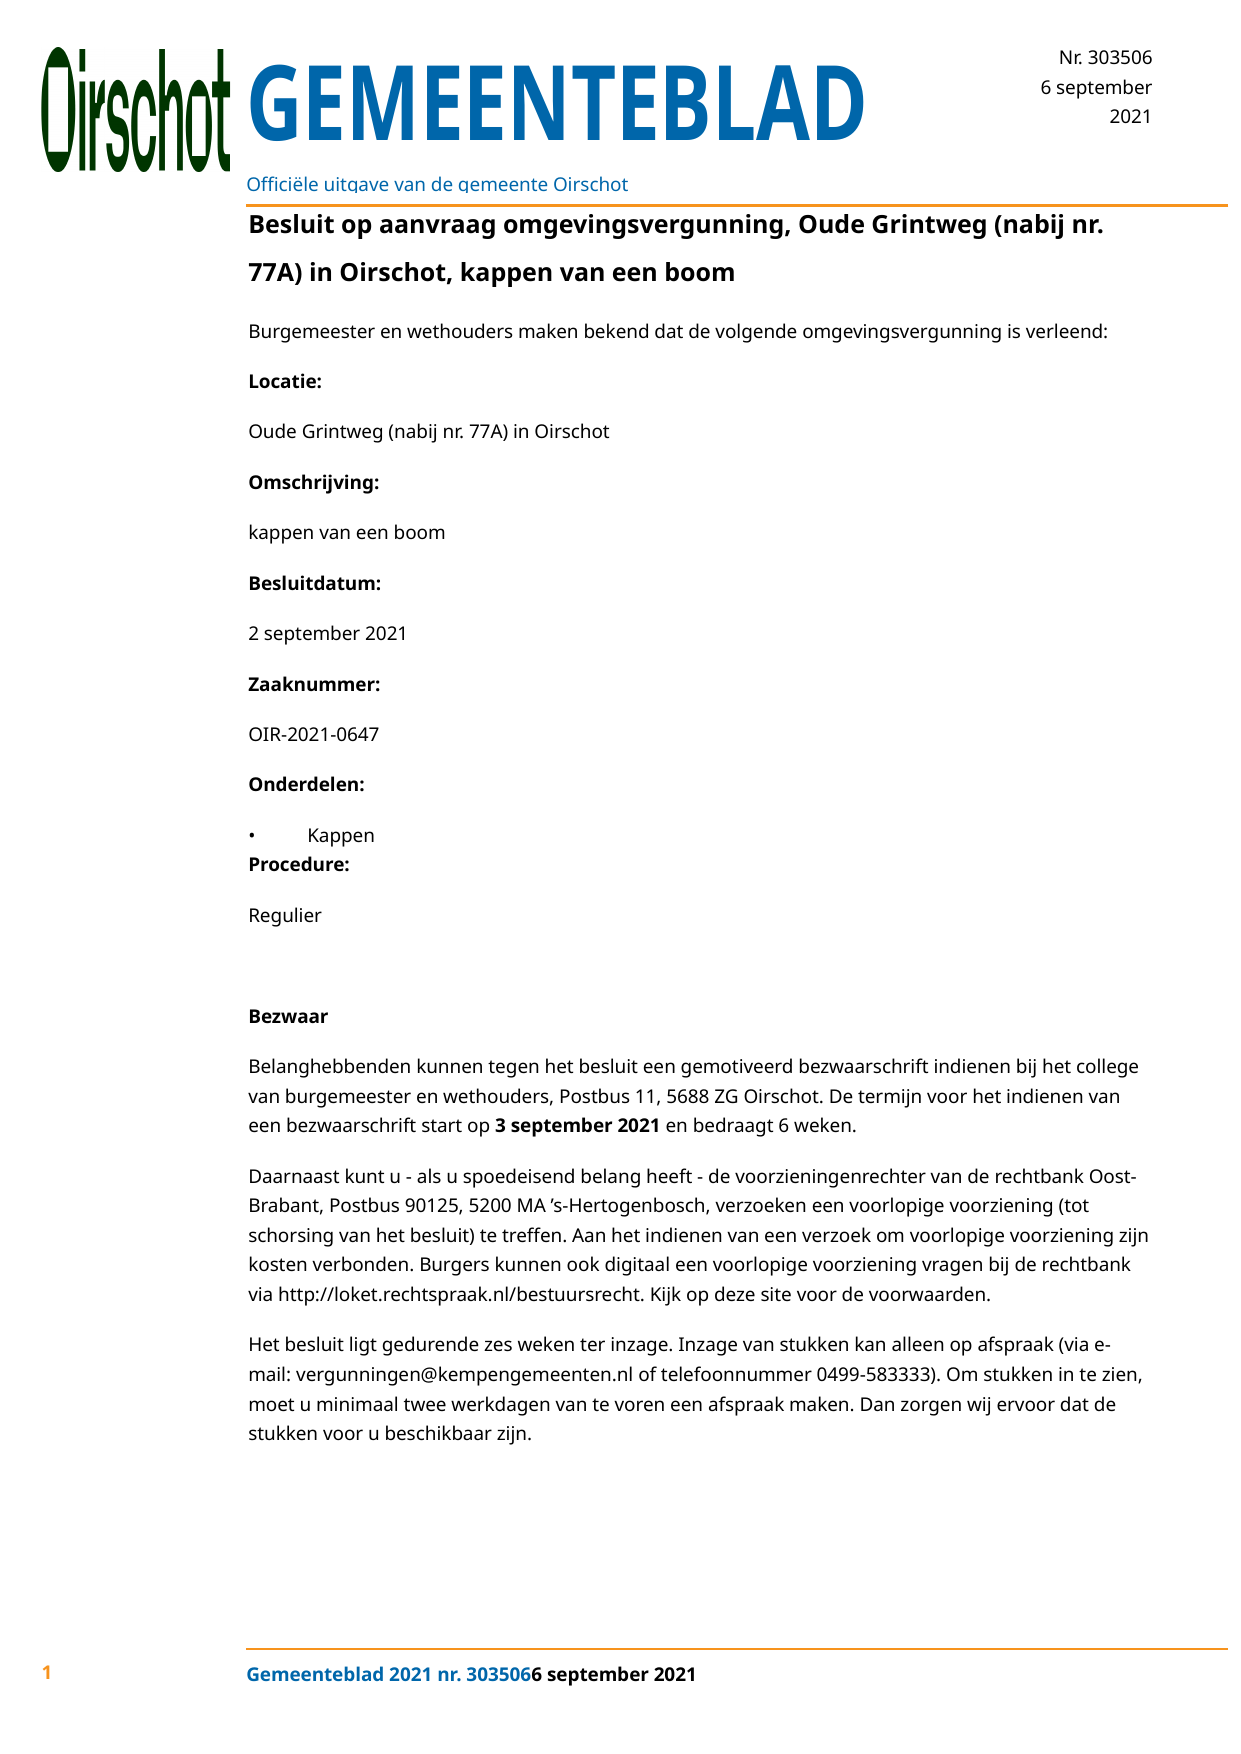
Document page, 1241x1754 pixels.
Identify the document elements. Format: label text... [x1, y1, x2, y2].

text Oude Grintweg (nabij nr. 77A) in Oirschot [248, 419, 1152, 444]
text Omschrijving: [248, 469, 1152, 495]
text Besluitdatum: [248, 570, 1152, 596]
text kappen van een boom [248, 519, 1152, 545]
text Zaaknummer: [248, 671, 1152, 697]
text Procedure: [248, 852, 1152, 877]
text Besluit op aanvraag omgevingsvergunning, Oude Grintweg (nabij nr. 77A) in Oirschot, kappen van een boom [248, 207, 1152, 288]
text Bezwaar [248, 1003, 1152, 1029]
text Burgemeester en wethouders maken bekend dat de volgende omgevingsvergunning is verleend: [248, 318, 1152, 344]
text Onderdelen: [248, 772, 1152, 797]
text Locatie: [248, 368, 1152, 394]
text OIR-2021-0647 [248, 721, 1152, 747]
text 2 september 2021 [248, 620, 1152, 646]
text Regulier [248, 902, 1152, 928]
text Het besluit ligt gedurende zes weken ter inzage. Inzage van stukken kan alleen op afspraak (via e-mail: vergunningen@kempengemeenten.nl of telefoonnummer 0499-583333). Om stukken in te zien, moet u minimaal twee werkdagen van te voren een afspraak maken. Dan zorgen wij ervoor dat de stukken voor u beschikbaar zijn. [248, 1332, 1152, 1446]
text Daarnaast kunt u - als u spoedeisend belang heeft - de voorzieningenrechter van de rechtbank Oost-Brabant, Postbus 90125, 5200 MA ’s-Hertogenbosch, verzoeken een voorlopige voorziening (tot schorsing van het besluit) te treffen. Aan het indienen van een verzoek om voorlopige voorziening zijn kosten verbonden. Burgers kunnen ook digitaal een voorlopige voorziening vragen bij de rechtbank via http://loket.rechtspraak.nl/bestuursrecht. Kijk op deze site voor de voorwaarden. [248, 1163, 1152, 1307]
text Belanghebbenden kunnen tegen het besluit een gemotiveerd bezwaarschrift indienen bij het college van burgemeester en wethouders, Postbus 11, 5688 ZG Oirschot. De termijn voor het indienen van een bezwaarschrift start op 3 september 2021 en bedraagt 6 weken. [248, 1053, 1152, 1138]
picture [41, 47, 231, 172]
list Kappen [248, 822, 1152, 848]
